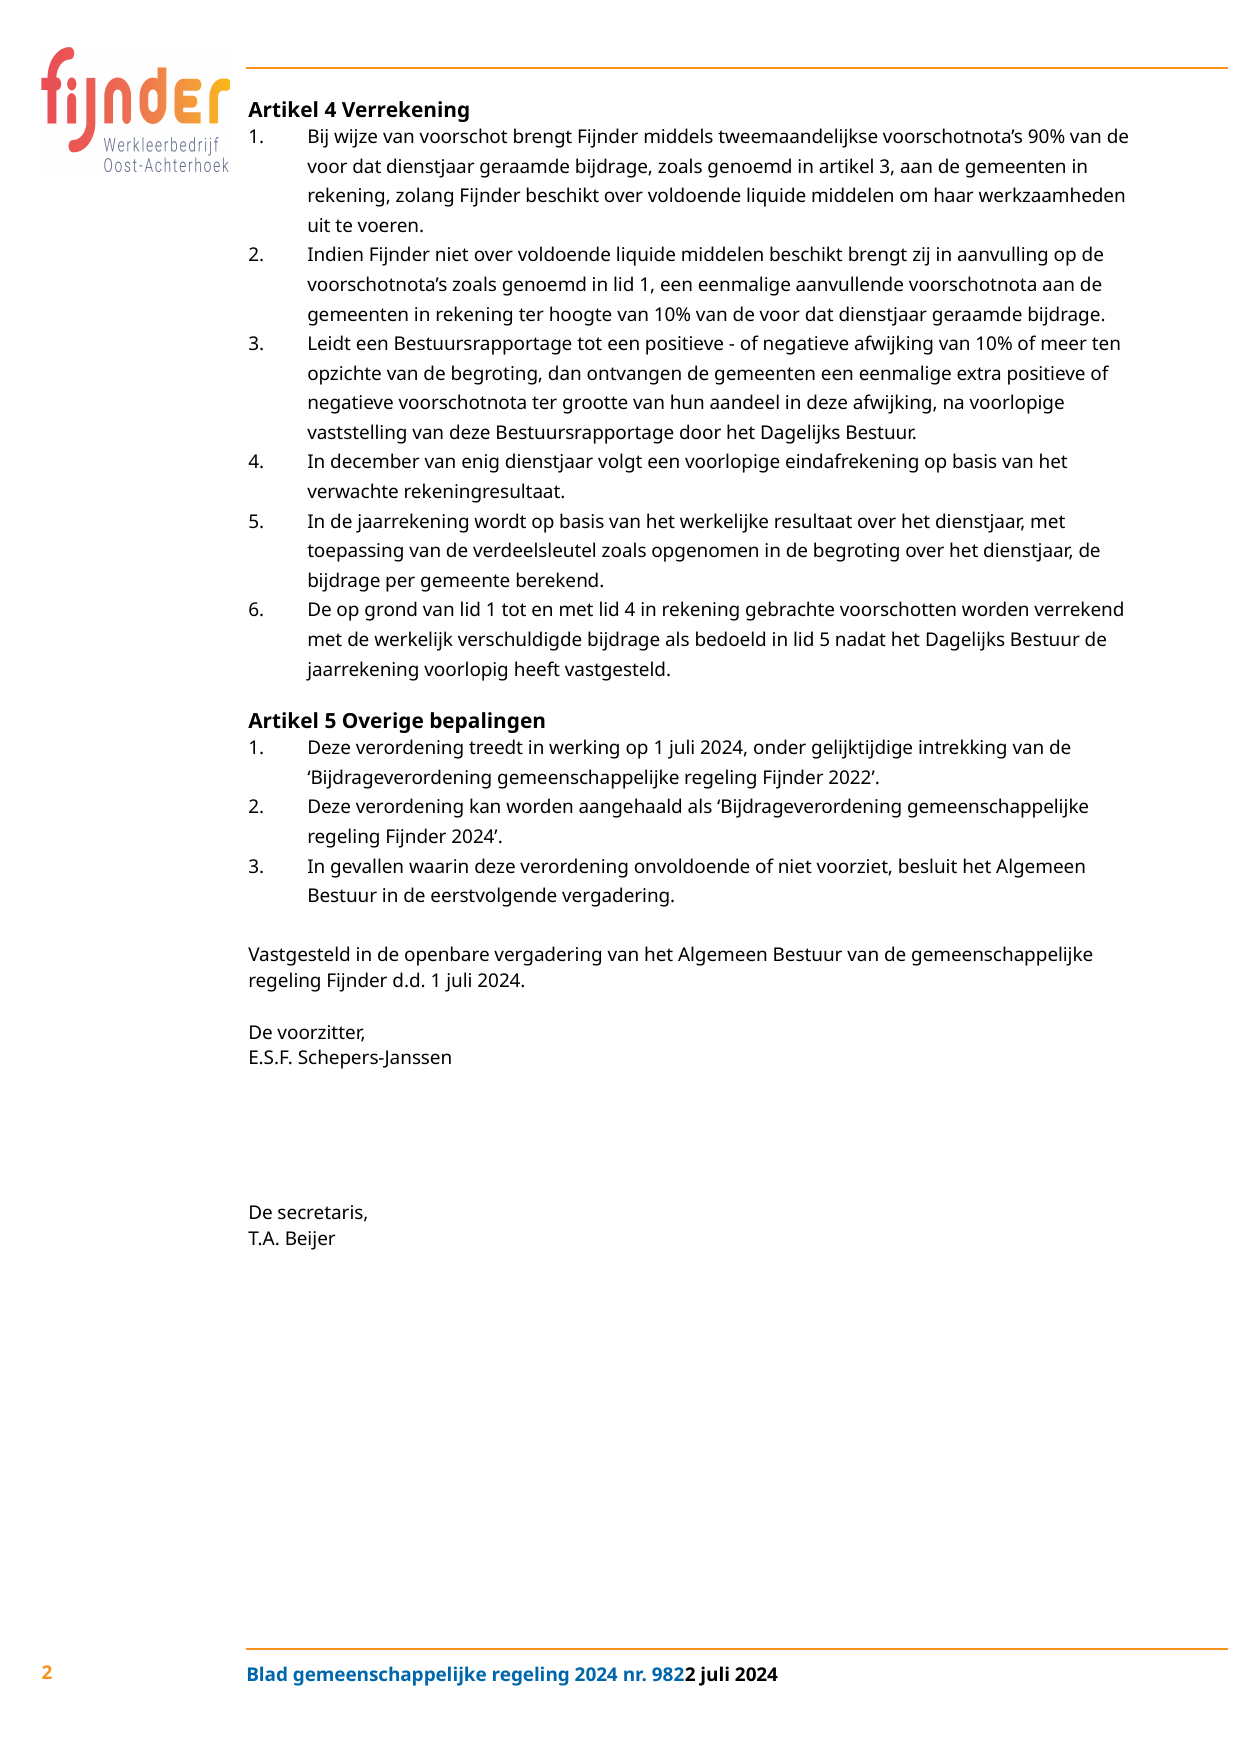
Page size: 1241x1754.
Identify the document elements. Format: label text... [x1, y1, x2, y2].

text Artikel 4 Verrekening [248, 95, 1152, 123]
text Artikel 5 Overige bepalingen [248, 706, 1152, 734]
list In de jaarrekening wordt op basis van het werkelijke resultaat over het dienstjaar, met toepassing van de verdeelsleutel zoals opgenomen in de begroting over het dienstjaar, de bijdrage per gemeente berekend. [248, 508, 1152, 593]
text De voorzitter, [248, 1019, 1152, 1044]
text De secretaris, [248, 1199, 1152, 1225]
list In december van enig dienstjaar volgt een voorlopige eindafrekening op basis van het verwachte rekeningresultaat. [248, 449, 1152, 504]
list Leidt een Bestuursrapportage tot een positieve - of negatieve afwijking van 10% of meer ten opzichte van de begroting, dan ontvangen de gemeenten een eenmalige extra positieve of negatieve voorschotnota ter grootte van hun aandeel in deze afwijking, na voorlopige vaststelling van deze Bestuursrapportage door het Dagelijks Bestuur. [248, 330, 1152, 445]
list Deze verordening kan worden aangehaald als ‘Bijdrageverordening gemeenschappelijke regeling Fijnder 2024’. [248, 794, 1152, 849]
picture [41, 47, 231, 172]
text T.A. Beijer [248, 1225, 1152, 1250]
list In gevallen waarin deze verordening onvoldoende of niet voorziet, besluit het Algemeen Bestuur in de eerstvolgende vergadering. [248, 853, 1152, 908]
list Indien Fijnder niet over voldoende liquide middelen beschikt brengt zij in aanvulling op de voorschotnota’s zoals genoemd in lid 1, een eenmalige aanvullende voorschotnota aan de gemeenten in rekening ter hoogte van 10% van de voor dat dienstjaar geraamde bijdrage. [248, 242, 1152, 326]
list Bij wijze van voorschot brengt Fijnder middels tweemaandelijkse voorschotnota’s 90% van de voor dat dienstjaar geraamde bijdrage, zoals genoemd in artikel 3, aan de gemeenten in rekening, zolang Fijnder beschikt over voldoende liquide middelen om haar werkzaamheden uit te voeren. [248, 123, 1152, 238]
list De op grond van lid 1 tot en met lid 4 in rekening gebrachte voorschotten worden verrekend met de werkelijk verschuldigde bijdrage als bedoeld in lid 5 nadat het Dagelijks Bestuur de jaarrekening voorlopig heeft vastgesteld. [248, 597, 1152, 681]
list Deze verordening treedt in werking op 1 juli 2024, onder gelijktijdige intrekking van de ‘Bijdrageverordening gemeenschappelijke regeling Fijnder 2022’. [248, 734, 1152, 790]
text Vastgesteld in de openbare vergadering van het Algemeen Bestuur van de gemeenschappelijke regeling Fijnder d.d. 1 juli 2024. [248, 942, 1152, 993]
text E.S.F. Schepers-Janssen [248, 1044, 1152, 1070]
